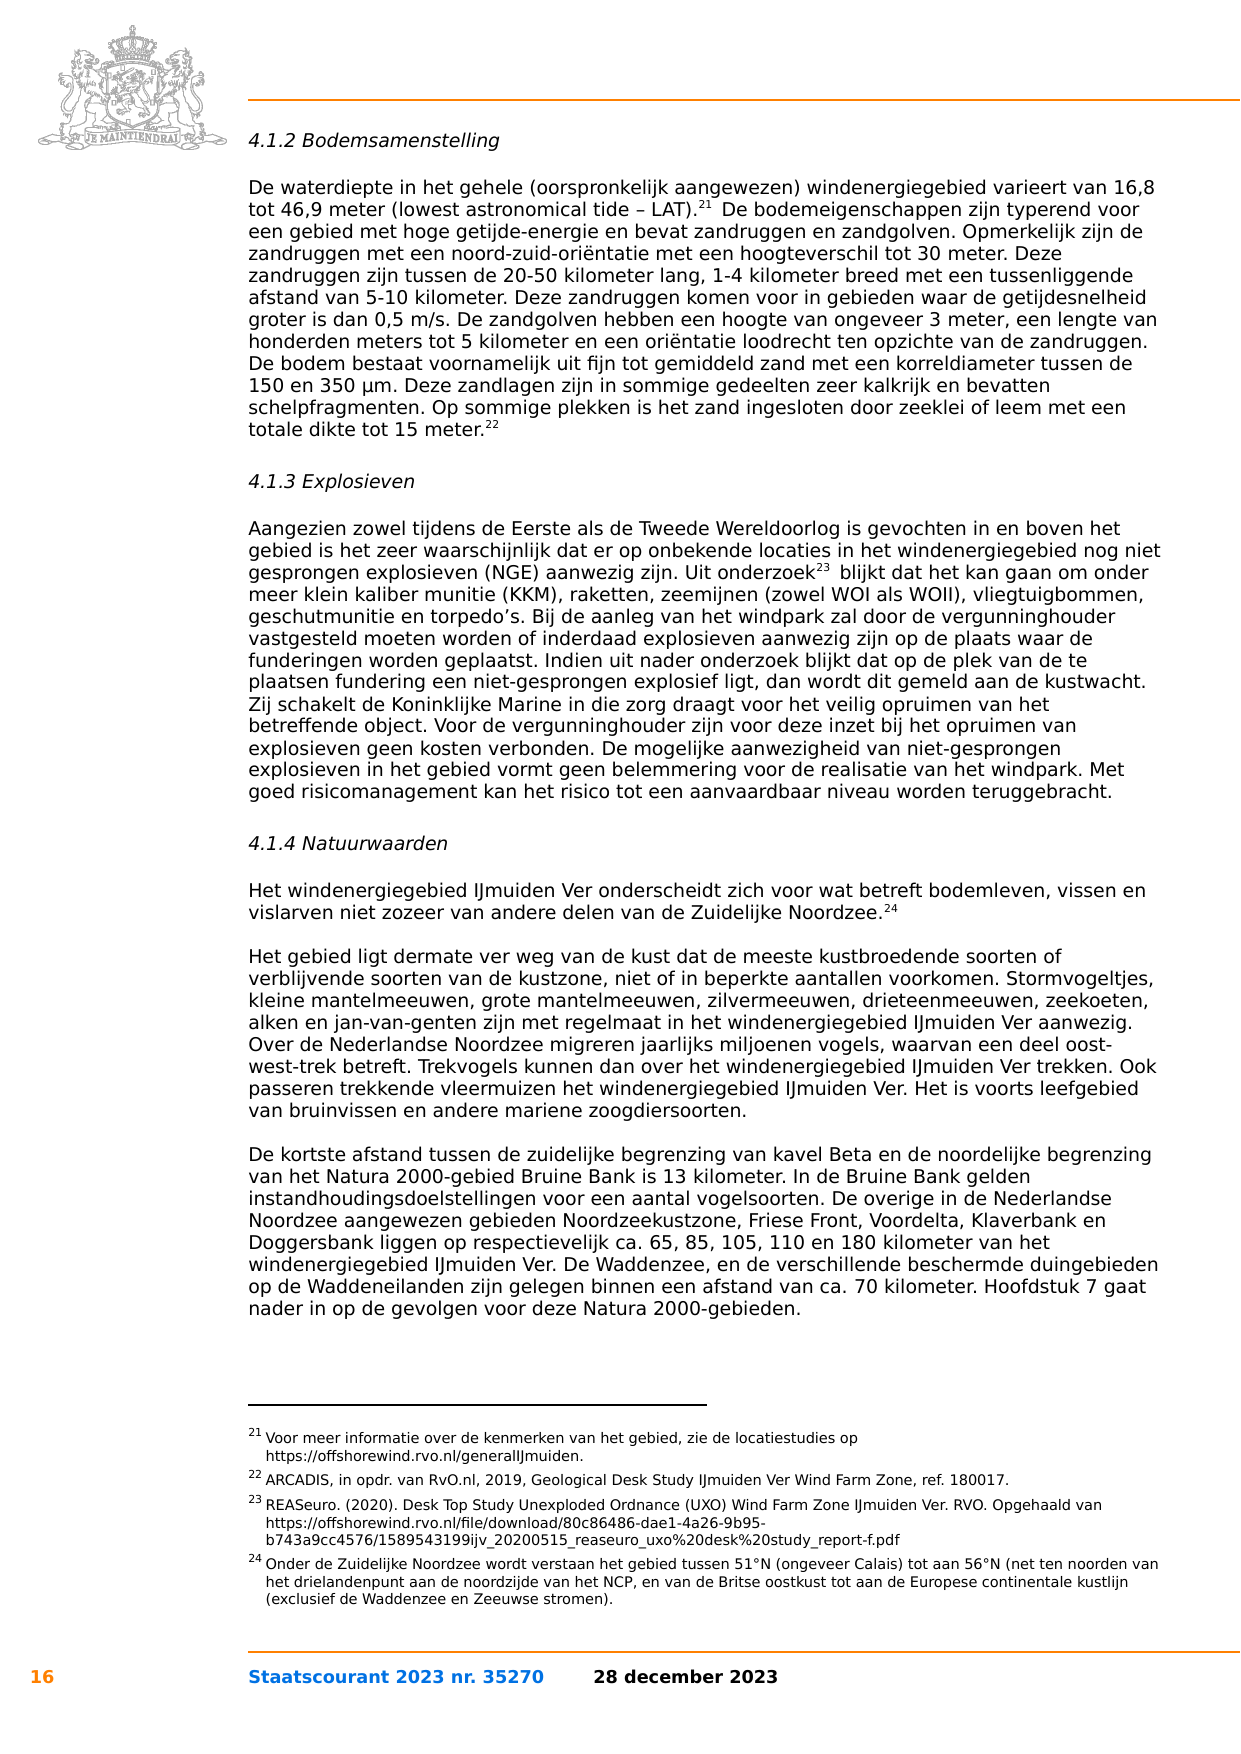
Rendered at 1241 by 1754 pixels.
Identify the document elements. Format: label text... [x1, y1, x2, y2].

text ARCADIS, in opdr. van RvO.nl, 2019, Geological Desk Study IJmuiden Ver Wind Farm Zone, ref. 180017. [248, 1468, 1163, 1490]
text Aangezien zowel tijdens de Eerste als de Tweede Wereldoorlog is gevochten in en boven het gebied is het zeer waarschijnlijk dat er op onbekende locaties in het windenergiegebied nog niet gesprongen explosieven (NGE) aanwezig zijn. Uit onderzoek blijkt dat het kan gaan om onder meer klein kaliber munitie (KKM), raketten, zeemijnen (zowel WOI als WOII), vliegtuigbommen, geschutmunitie en torpedo’s. Bij de aanleg van het windpark zal door de vergunninghouder vastgesteld moeten worden of inderdaad explosieven aanwezig zijn op de plaats waar de funderingen worden geplaatst. Indien uit nader onderzoek blijkt dat op de plek van de te plaatsen fundering een niet-gesprongen explosief ligt, dan wordt dit gemeld aan de kustwacht. Zij schakelt de Koninklijke Marine in die zorg draagt voor het veilig opruimen van het betreffende object. Voor de vergunninghouder zijn voor deze inzet bij het opruimen van explosieven geen kosten verbonden. De mogelijke aanwezigheid van niet-gesprongen explosieven in het gebied vormt geen belemmering voor de realisatie van het windpark. Met goed risicomanagement kan het risico tot een aanvaardbaar niveau worden teruggebracht. [248, 518, 1163, 803]
picture [38, 25, 227, 150]
text Het windenergiegebied IJmuiden Ver onderscheidt zich voor wat betreft bodemleven, vissen en vislarven niet zozeer van andere delen van de Zuidelijke Noordzee. [248, 880, 1163, 924]
text De kortste afstand tussen de zuidelijke begrenzing van kavel Beta en de noordelijke begrenzing van het Natura 2000-gebied Bruine Bank is 13 kilometer. In de Bruine Bank gelden instandhoudingsdoelstellingen voor een aantal vogelsoorten. De overige in de Nederlandse Noordzee aangewezen gebieden Noordzeekustzone, Friese Front, Voordelta, Klaverbank en Doggersbank liggen op respectievelijk ca. 65, 85, 105, 110 en 180 kilometer van het windenergiegebied IJmuiden Ver. De Waddenzee, en de verschillende beschermde duingebieden op de Waddeneilanden zijn gelegen binnen een afstand van ca. 70 kilometer. Hoofdstuk 7 gaat nader in op de gevolgen voor deze Natura 2000-gebieden. [248, 1144, 1163, 1320]
subtitle 4.1.4 Natuurwaarden [248, 833, 1163, 855]
subtitle 4.1.3 Explosieven [248, 471, 1163, 493]
text Het gebied ligt dermate ver weg van de kust dat de meeste kustbroedende soorten of verblijvende soorten van de kustzone, niet of in beperkte aantallen voorkomen. Stormvogeltjes, kleine mantelmeeuwen, grote mantelmeeuwen, zilvermeeuwen, drieteenmeeuwen, zeekoeten, alken en jan-van-genten zijn met regelmaat in het windenergiegebied IJmuiden Ver aanwezig. Over de Nederlandse Noordzee migreren jaarlijks miljoenen vogels, waarvan een deel oost-west-trek betreft. Trekvogels kunnen dan over het windenergiegebied IJmuiden Ver trekken. Ook passeren trekkende vleermuizen het windenergiegebied IJmuiden Ver. Het is voorts leefgebied van bruinvissen en andere mariene zoogdiersoorten. [248, 946, 1163, 1122]
text REASeuro. (2020). Desk Top Study Unexploded Ordnance (UXO) Wind Farm Zone IJmuiden Ver. RVO. Opgehaald van https://offshorewind.rvo.nl/file/download/80c86486-dae1-4a26-9b95-b743a9cc4576/1589543199ijv_20200515_reaseuro_uxo%20desk%20study_report-f.pdf [248, 1493, 1163, 1549]
subtitle 4.1.2 Bodemsamenstelling [248, 130, 1163, 152]
text Voor meer informatie over de kenmerken van het gebied, zie de locatiestudies op https://offshorewind.rvo.nl/generalIJmuiden. [248, 1426, 1163, 1465]
text Onder de Zuidelijke Noordzee wordt verstaan het gebied tussen 51°N (ongeveer Calais) tot aan 56°N (net ten noorden van het drielandenpunt aan de noordzijde van het NCP, en van de Britse oostkust tot aan de Europese continentale kustlijn (exclusief de Waddenzee en Zeeuwse stromen). [248, 1552, 1163, 1608]
text De waterdiepte in het gehele (oorspronkelijk aangewezen) windenergiegebied varieert van 16,8 tot 46,9 meter (lowest astronomical tide – LAT). De bodemeigenschappen zijn typerend voor een gebied met hoge getijde-energie en bevat zandruggen en zandgolven. Opmerkelijk zijn de zandruggen met een noord-zuid-oriëntatie met een hoogteverschil tot 30 meter. Deze zandruggen zijn tussen de 20-50 kilometer lang, 1-4 kilometer breed met een tussenliggende afstand van 5-10 kilometer. Deze zandruggen komen voor in gebieden waar de getijdesnelheid groter is dan 0,5 m/s. De zandgolven hebben een hoogte van ongeveer 3 meter, een lengte van honderden meters tot 5 kilometer en een oriëntatie loodrecht ten opzichte van de zandruggen. De bodem bestaat voornamelijk uit fijn tot gemiddeld zand met een korreldiameter tussen de 150 en 350 μm. Deze zandlagen zijn in sommige gedeelten zeer kalkrijk en bevatten schelpfragmenten. Op sommige plekken is het zand ingesloten door zeeklei of leem met een totale dikte tot 15 meter. [248, 177, 1163, 441]
